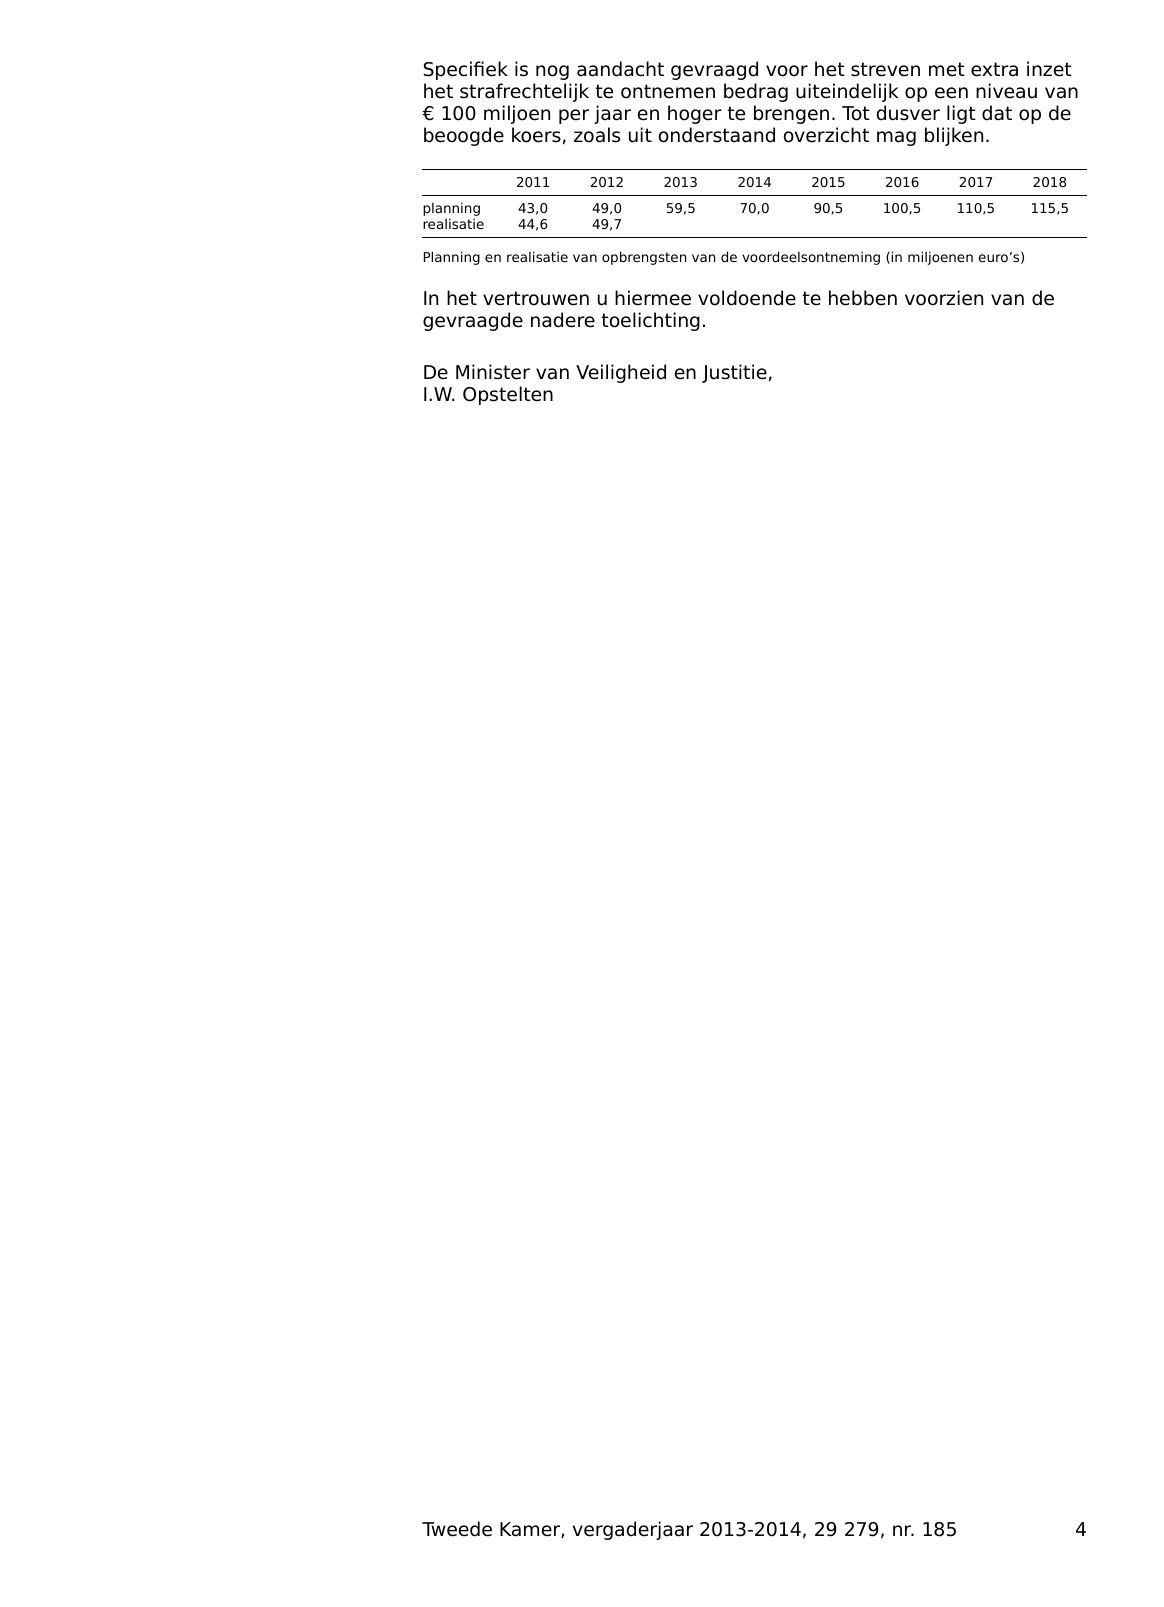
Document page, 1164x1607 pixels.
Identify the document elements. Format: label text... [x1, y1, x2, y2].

table_cell 59,5 [644, 196, 717, 216]
table_cell [865, 216, 939, 237]
text In het vertrouwen u hiermee voldoende te hebben voorzien van de gevraagde nadere toelichting. [422, 288, 1087, 332]
table_cell 110,5 [939, 196, 1013, 216]
table_cell 43,0 [496, 196, 570, 216]
table_cell 100,5 [865, 196, 939, 216]
table_header 2014 [718, 170, 791, 195]
table_cell 49,7 [570, 216, 644, 237]
table_cell 115,5 [1013, 196, 1087, 216]
table_header 2018 [1013, 170, 1087, 195]
table_header 2015 [791, 170, 865, 195]
text De Minister van Veiligheid en Justitie, I.W. Opstelten [422, 362, 1087, 406]
table_header 2012 [570, 170, 644, 195]
table_cell [791, 216, 865, 237]
table_cell Planning en realisatie van opbrengsten van de voordeelsontneming (in miljoenen euro’s) [422, 238, 1087, 265]
table_header 2017 [939, 170, 1013, 195]
table_cell [644, 216, 717, 237]
table_cell planning [422, 196, 496, 216]
table_cell 44,6 [496, 216, 570, 237]
table_cell [1013, 216, 1087, 237]
table_header 2016 [865, 170, 939, 195]
table_cell [939, 216, 1013, 237]
table_cell [718, 216, 791, 237]
table_cell realisatie [422, 216, 496, 237]
table_cell 90,5 [791, 196, 865, 216]
table_cell 49,0 [570, 196, 644, 216]
table_header 2013 [644, 170, 717, 195]
text Specifiek is nog aandacht gevraagd voor het streven met extra inzet het strafrechtelijk te ontnemen bedrag uiteindelijk op een niveau van € 100 miljoen per jaar en hoger te brengen. Tot dusver ligt dat op de beoogde koers, zoals uit onderstaand overzicht mag blijken. [422, 59, 1087, 147]
table_header [422, 170, 496, 195]
table_cell 70,0 [718, 196, 791, 216]
table_header 2011 [496, 170, 570, 195]
